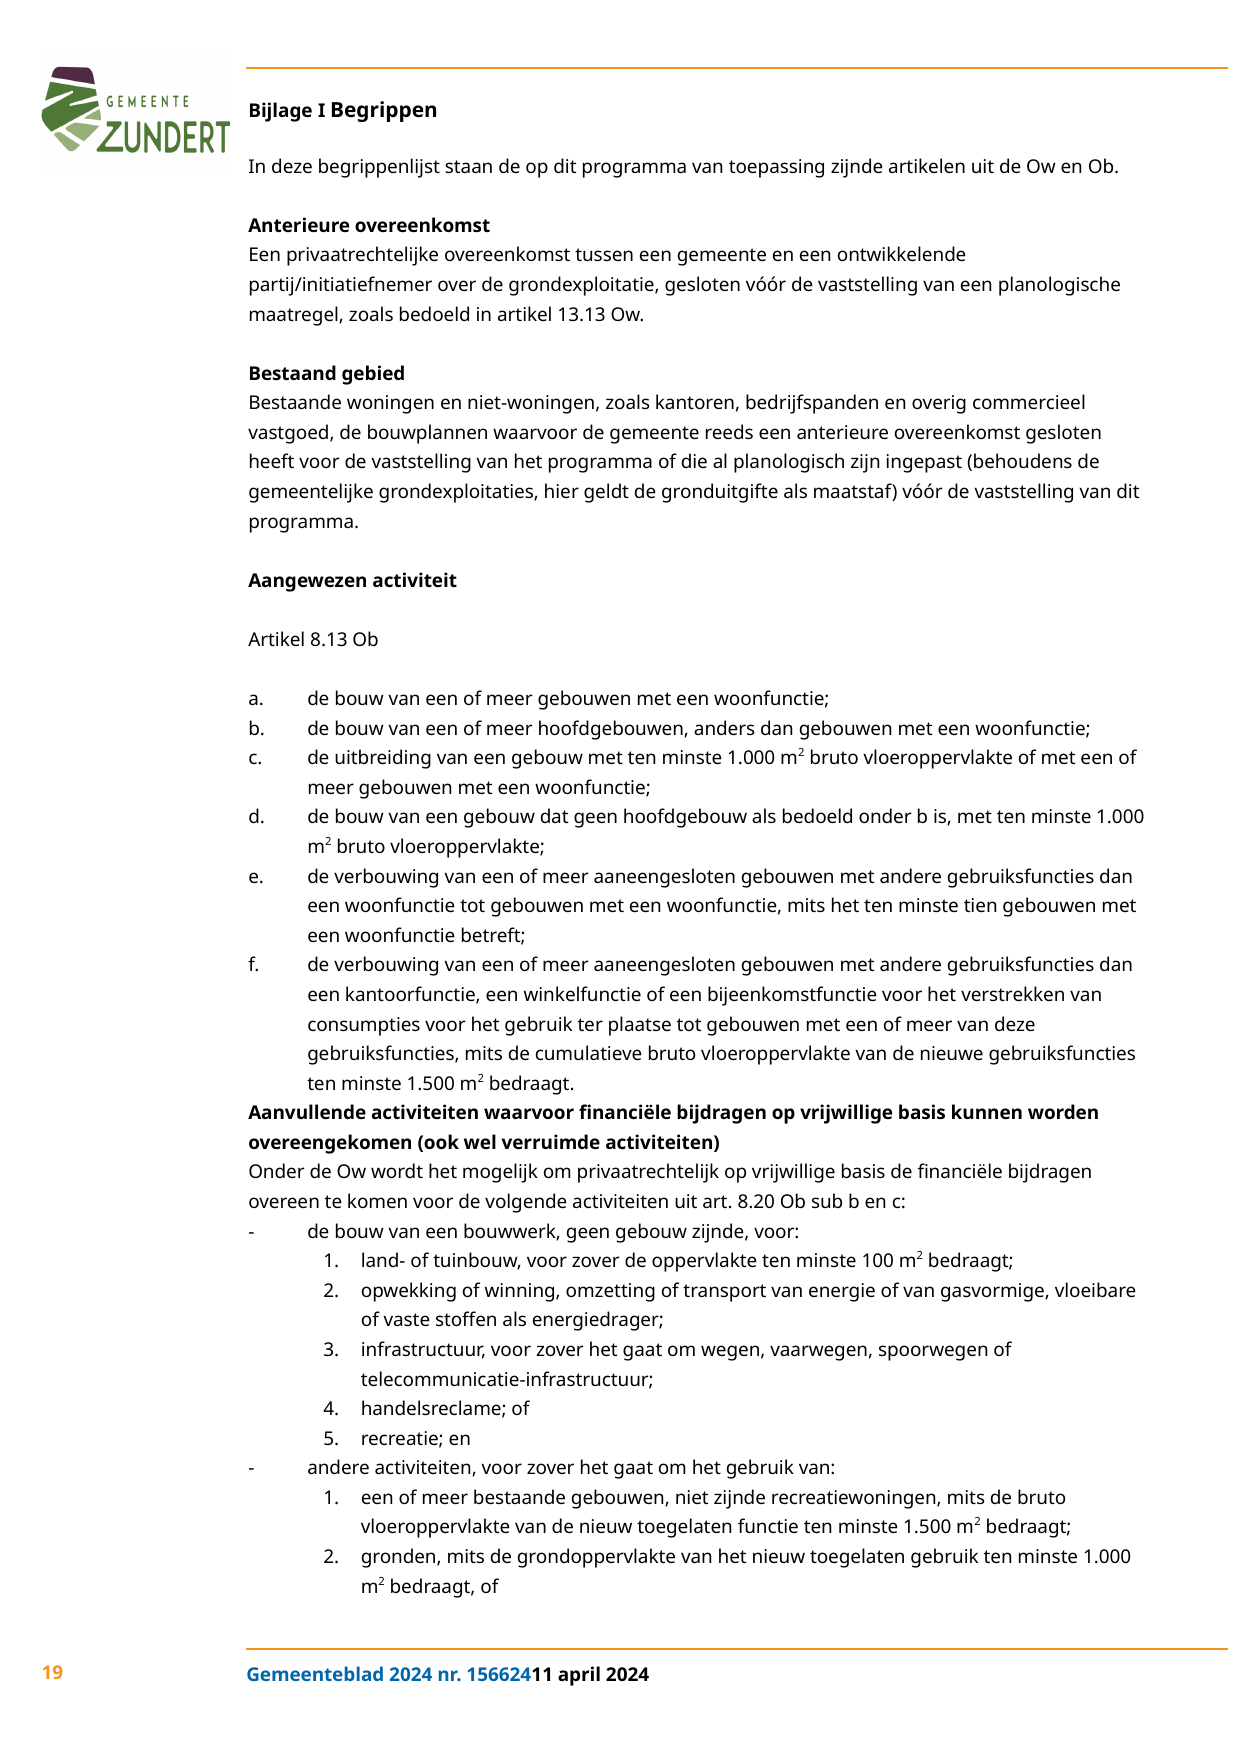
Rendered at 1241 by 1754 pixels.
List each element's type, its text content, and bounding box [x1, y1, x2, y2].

text Bijlage I Begrippen [248, 95, 1152, 123]
list de bouw van een of meer hoofdgebouwen, anders dan gebouwen met een woonfunctie; [248, 715, 1152, 741]
list de uitbreiding van een gebouw met ten minste 1.000 m2 bruto vloeroppervlakte of met een of meer gebouwen met een woonfunctie; [248, 744, 1152, 800]
text Artikel 8.13 Ob [248, 626, 1152, 652]
list land- of tuinbouw, voor zover de oppervlakte ten minste 100 m2 bedraagt; [323, 1247, 1152, 1273]
list de verbouwing van een of meer aaneengesloten gebouwen met andere gebruiksfuncties dan een woonfunctie tot gebouwen met een woonfunctie, mits het ten minste tien gebouwen met een woonfunctie betreft; [248, 863, 1152, 948]
text Bestaande woningen en niet-woningen, zoals kantoren, bedrijfspanden en overig commercieel vastgoed, de bouwplannen waarvoor de gemeente reeds een anterieure overeenkomst gesloten heeft voor de vaststelling van het programma of die al planologisch zijn ingepast (behoudens de gemeentelijke grondexploitaties, hier geldt de gronduitgifte als maatstaf) vóór de vaststelling van dit programma. [248, 389, 1152, 534]
list opwekking of winning, omzetting of transport van energie of van gasvormige, vloeibare of vaste stoffen als energiedrager; [323, 1277, 1152, 1332]
text Aangewezen activiteit [248, 567, 1152, 593]
list andere activiteiten, voor zover het gaat om het gebruik van: [248, 1454, 1152, 1480]
text Anterieure overeenkomst [248, 212, 1152, 238]
list de bouw van een of meer gebouwen met een woonfunctie; [248, 685, 1152, 711]
text Een privaatrechtelijke overeenkomst tussen een gemeente en een ontwikkelende partij/initiatiefnemer over de grondexploitatie, gesloten vóór de vaststelling van een planologische maatregel, zoals bedoeld in artikel 13.13 Ow. [248, 242, 1152, 327]
text Aanvullende activiteiten waarvoor financiële bijdragen op vrijwillige basis kunnen worden overeengekomen (ook wel verruimde activiteiten) [248, 1099, 1152, 1155]
list een of meer bestaande gebouwen, niet zijnde recreatiewoningen, mits de bruto vloeroppervlakte van de nieuw toegelaten functie ten minste 1.500 m2 bedraagt; [323, 1484, 1152, 1539]
text Bestaand gebied [248, 360, 1152, 386]
list recreatie; en [323, 1425, 1152, 1451]
list gronden, mits de grondoppervlakte van het nieuw toegelaten gebruik ten minste 1.000 m2 bedraagt, of [323, 1543, 1152, 1599]
text Onder de Ow wordt het mogelijk om privaatrechtelijk op vrijwillige basis de financiële bijdragen overeen te komen voor de volgende activiteiten uit art. 8.20 Ob sub b en c: [248, 1159, 1152, 1214]
list de bouw van een gebouw dat geen hoofdgebouw als bedoeld onder b is, met ten minste 1.000 m2 bruto vloeroppervlakte; [248, 804, 1152, 859]
picture [41, 47, 231, 172]
text In deze begrippenlijst staan de op dit programma van toepassing zijnde artikelen uit de Ow en Ob. [248, 153, 1152, 179]
list infrastructuur, voor zover het gaat om wegen, vaarwegen, spoorwegen of telecommunicatie-infrastructuur; [323, 1336, 1152, 1392]
list de verbouwing van een of meer aaneengesloten gebouwen met andere gebruiksfuncties dan een kantoorfunctie, een winkelfunctie of een bijeenkomstfunctie voor het verstrekken van consumpties voor het gebruik ter plaatse tot gebouwen met een of meer van deze gebruiksfuncties, mits de cumulatieve bruto vloeroppervlakte van de nieuwe gebruiksfuncties ten minste 1.500 m2 bedraagt. [248, 952, 1152, 1096]
list handelsreclame; of [323, 1395, 1152, 1421]
list de bouw van een bouwwerk, geen gebouw zijnde, voor: [248, 1218, 1152, 1244]
